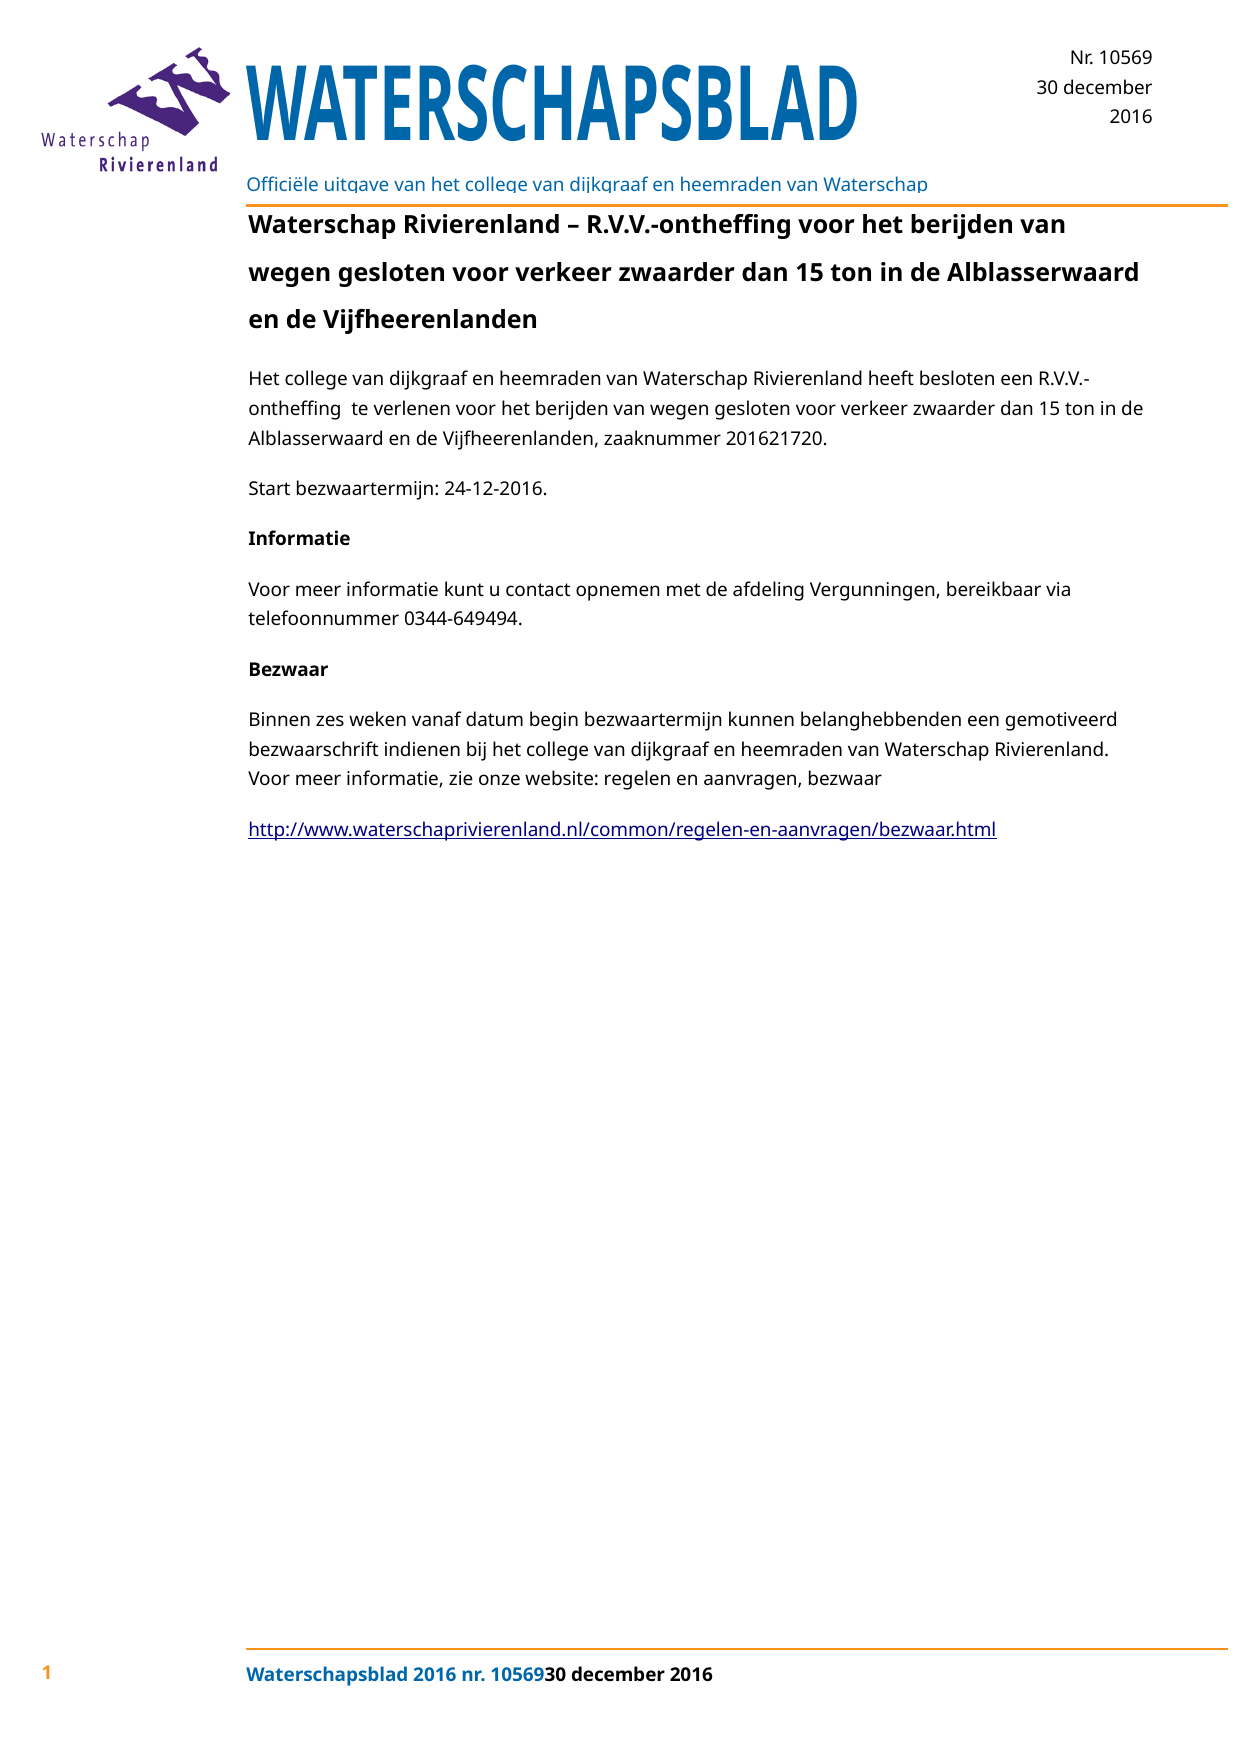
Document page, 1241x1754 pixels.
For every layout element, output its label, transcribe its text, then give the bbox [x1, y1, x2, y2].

text Voor meer informatie kunt u contact opnemen met de afdeling Vergunningen, bereikbaar via telefoonnummer 0344-649494. [248, 576, 1152, 631]
text Informatie [248, 526, 1152, 551]
text Het college van dijkgraaf en heemraden van Waterschap Rivierenland heeft besloten een R.V.V.-ontheffing te verlenen voor het berijden van wegen gesloten voor verkeer zwaarder dan 15 ton in de Alblasserwaard en de Vijfheerenlanden, zaaknummer 201621720. [248, 366, 1152, 450]
text http://www.waterschaprivierenland.nl/common/regelen-en-aanvragen/bezwaar.html [248, 816, 1152, 842]
text Bezwaar [248, 656, 1152, 682]
text Start bezwaartermijn: 24-12-2016. [248, 475, 1152, 501]
picture [41, 47, 231, 172]
text Waterschap Rivierenland – R.V.V.-ontheffing voor het berijden van wegen gesloten voor verkeer zwaarder dan 15 ton in de Alblasserwaard en de Vijfheerenlanden [248, 207, 1152, 336]
text Binnen zes weken vanaf datum begin bezwaartermijn kunnen belanghebbenden een gemotiveerd bezwaarschrift indienen bij het college van dijkgraaf en heemraden van Waterschap Rivierenland. Voor meer informatie, zie onze website: regelen en aanvragen, bezwaar [248, 706, 1152, 791]
